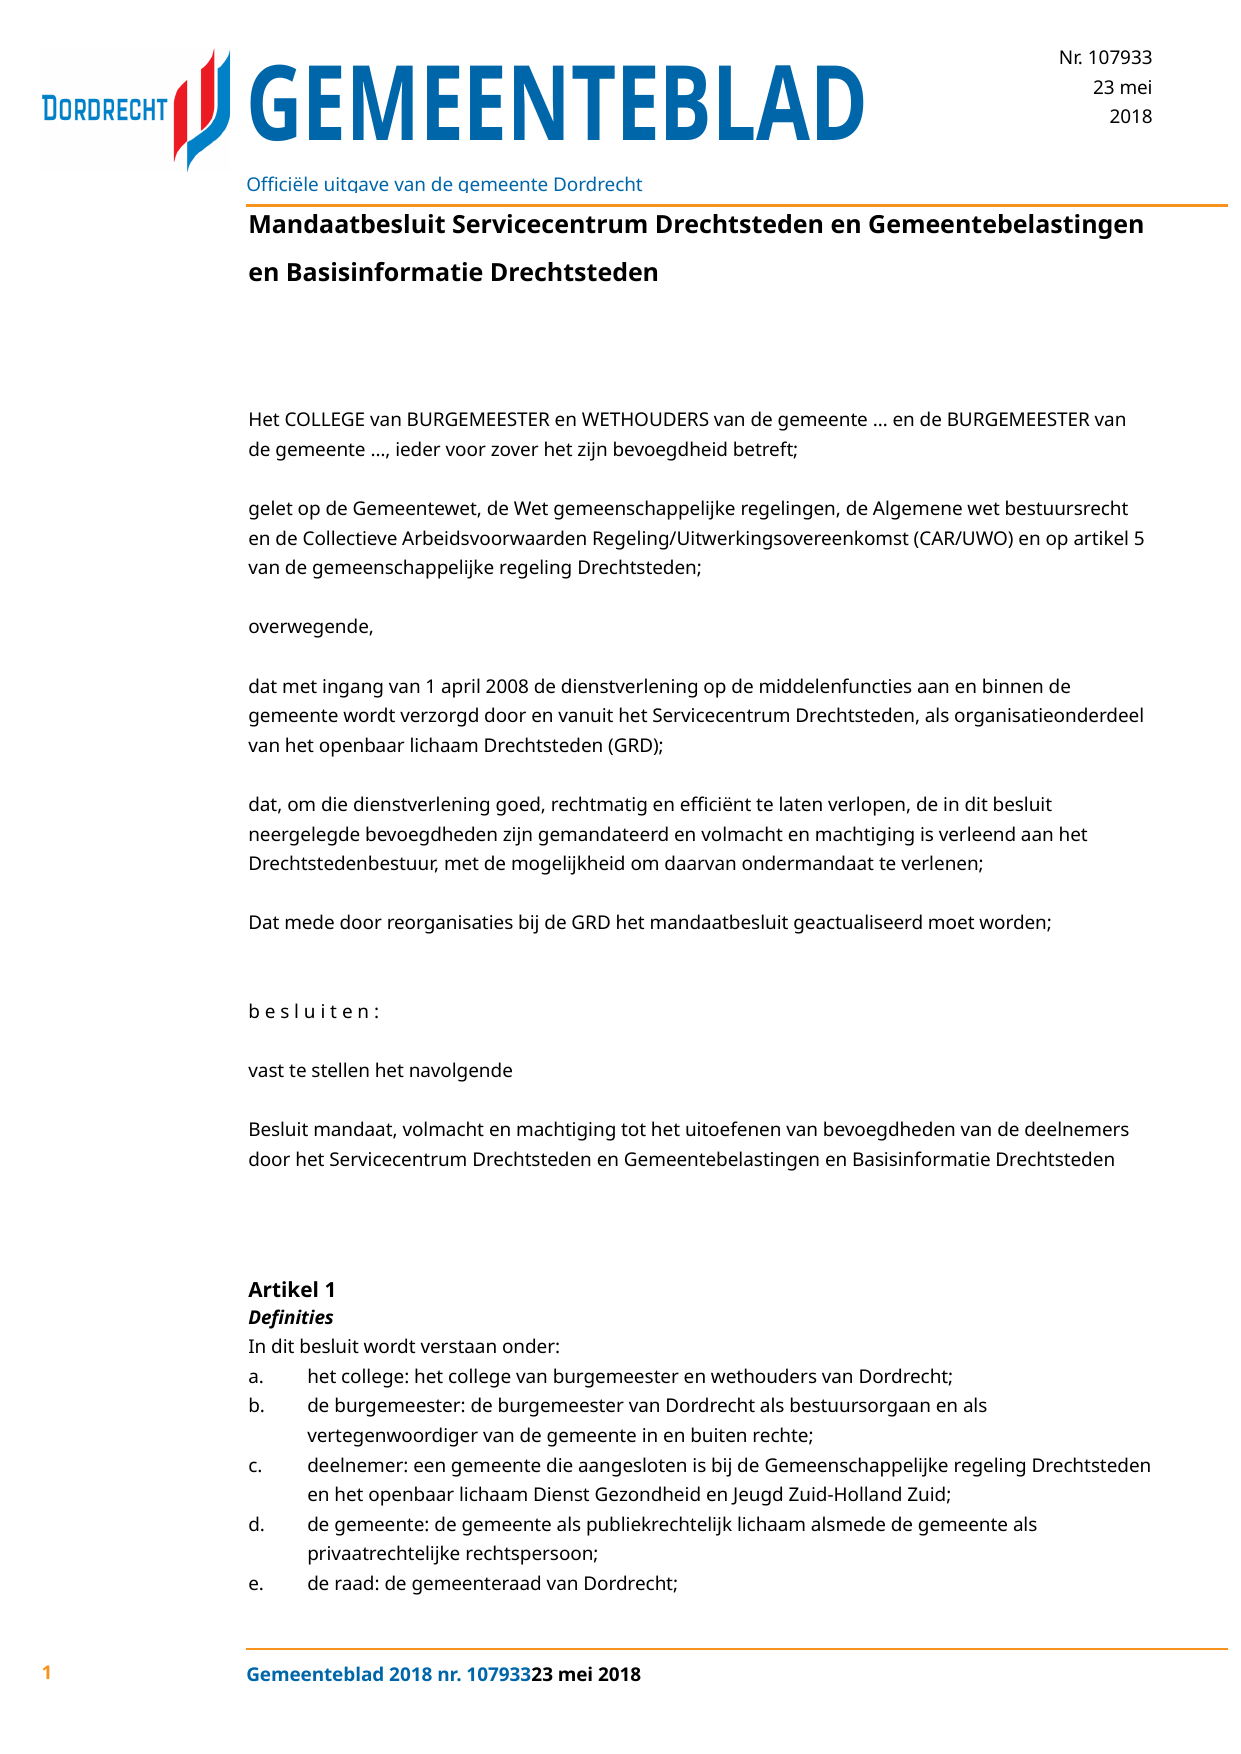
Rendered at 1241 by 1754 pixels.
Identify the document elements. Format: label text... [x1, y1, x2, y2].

picture [41, 47, 231, 172]
list de burgemeester: de burgemeester van Dordrecht als bestuursorgaan en als vertegenwoordiger van de gemeente in en buiten rechte; [248, 1393, 1152, 1448]
text gelet op de Gemeentewet, de Wet gemeenschappelijke regelingen, de Algemene wet bestuursrecht en de Collectieve Arbeidsvoorwaarden Regeling/Uitwerkingsovereenkomst (CAR/UWO) en op artikel 5 van de gemeenschappelijke regeling Drechtsteden; [248, 495, 1152, 580]
text Definities [248, 1304, 1152, 1330]
text Het COLLEGE van BURGEMEESTER en WETHOUDERS van de gemeente … en de BURGEMEESTER van de gemeente …, ieder voor zover het zijn bevoegdheid betreft; [248, 407, 1152, 462]
text Besluit mandaat, volmacht en machtiging tot het uitoefenen van bevoegdheden van de deelnemers door het Servicecentrum Drechtsteden en Gemeentebelastingen en Basisinformatie Drechtsteden [248, 1117, 1152, 1172]
text overwegende, [248, 614, 1152, 639]
text In dit besluit wordt verstaan onder: [248, 1333, 1152, 1359]
text Mandaatbesluit Servicecentrum Drechtsteden en Gemeentebelastingen en Basisinformatie Drechtsteden [248, 207, 1152, 288]
text dat, om die dienstverlening goed, rechtmatig en efficiënt te laten verlopen, de in dit besluit neergelegde bevoegdheden zijn gemandateerd en volmacht en machtiging is verleend aan het Drechtstedenbestuur, met de mogelijkheid om daarvan ondermandaat te verlenen; [248, 791, 1152, 876]
list de raad: de gemeenteraad van Dordrecht; [248, 1570, 1152, 1596]
text Dat mede door reorganisaties bij de GRD het mandaatbesluit geactualiseerd moet worden; [248, 909, 1152, 935]
text dat met ingang van 1 april 2008 de dienstverlening op de middelenfuncties aan en binnen de gemeente wordt verzorgd door en vanuit het Servicecentrum Drechtsteden, als organisatieonderdeel van het openbaar lichaam Drechtsteden (GRD); [248, 673, 1152, 758]
list deelnemer: een gemeente die aangesloten is bij de Gemeenschappelijke regeling Drechtsteden en het openbaar lichaam Dienst Gezondheid en Jeugd Zuid-Holland Zuid; [248, 1452, 1152, 1507]
text b e s l u i t e n : [248, 998, 1152, 1024]
text vast te stellen het navolgende [248, 1057, 1152, 1083]
text Artikel 1 [248, 1276, 1152, 1304]
list de gemeente: de gemeente als publiekrechtelijk lichaam alsmede de gemeente als privaatrechtelijke rechtspersoon; [248, 1511, 1152, 1566]
list het college: het college van burgemeester en wethouders van Dordrecht; [248, 1363, 1152, 1389]
